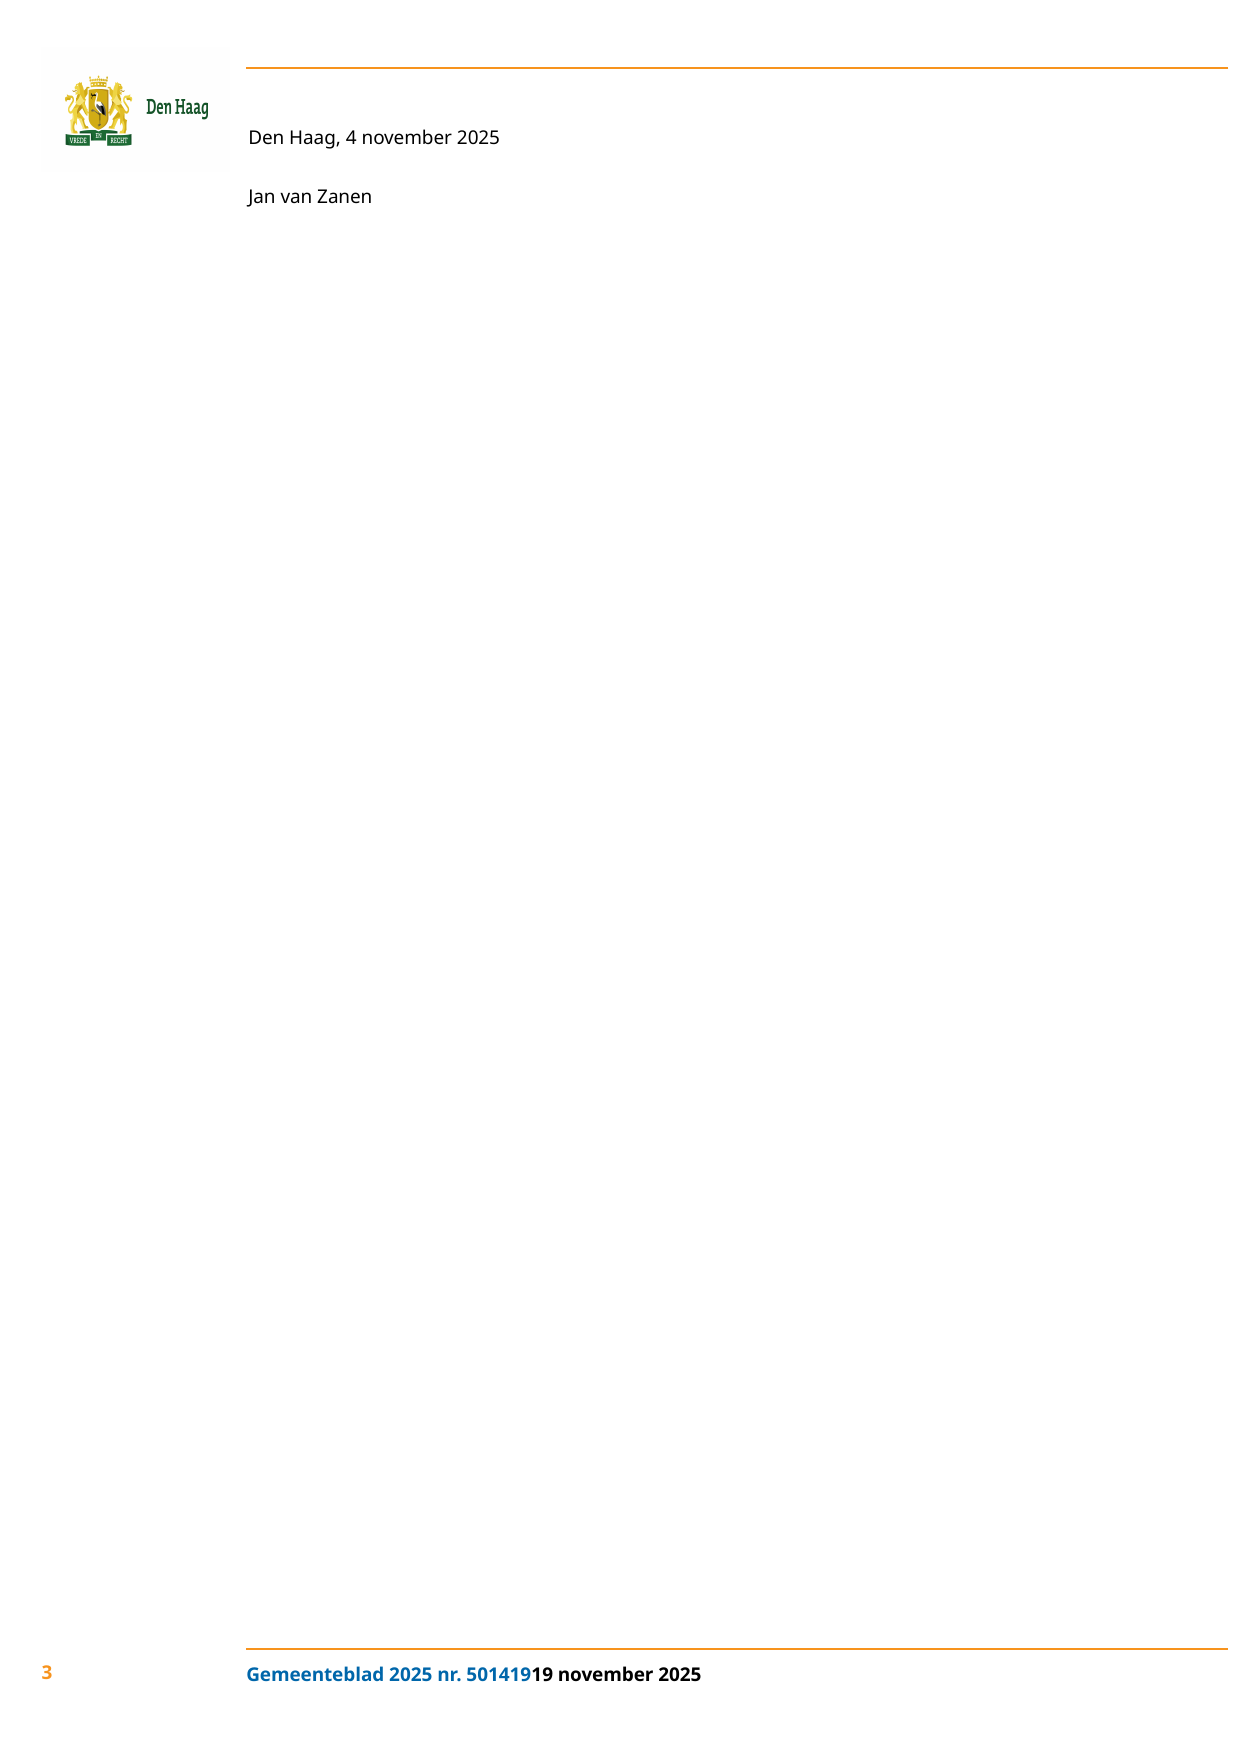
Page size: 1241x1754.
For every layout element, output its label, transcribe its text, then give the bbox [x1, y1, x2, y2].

text Jan van Zanen [248, 183, 1152, 209]
picture [41, 47, 231, 172]
text Den Haag, 4 november 2025 [248, 124, 1152, 150]
